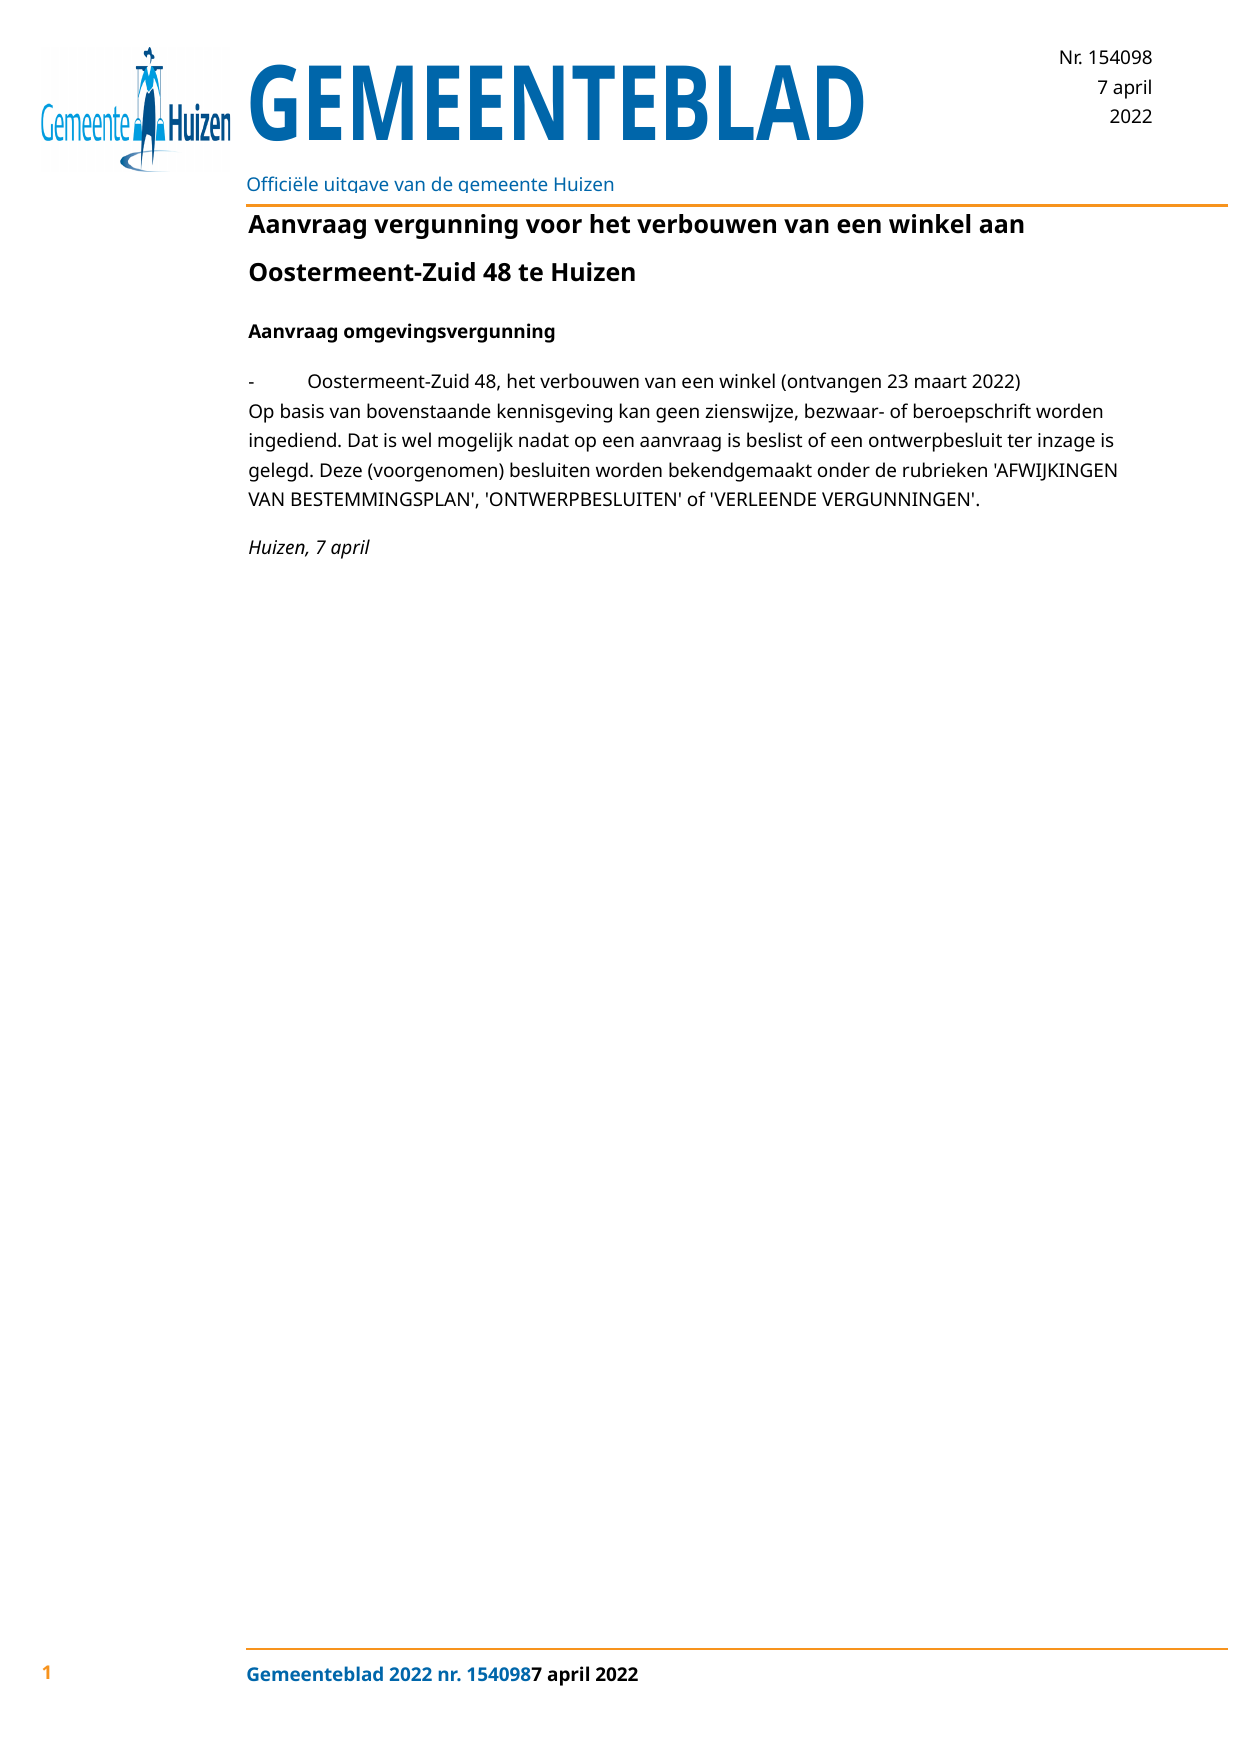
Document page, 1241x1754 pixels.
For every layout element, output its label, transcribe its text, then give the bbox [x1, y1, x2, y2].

list Oostermeent-Zuid 48, het verbouwen van een winkel (ontvangen 23 maart 2022) [248, 368, 1152, 394]
text Aanvraag vergunning voor het verbouwen van een winkel aan Oostermeent-Zuid 48 te Huizen [248, 207, 1152, 288]
text Huizen, 7 april [248, 534, 1152, 560]
text Op basis van bovenstaande kennisgeving kan geen zienswijze, bezwaar- of beroepschrift worden ingediend. Dat is wel mogelijk nadat op een aanvraag is beslist of een ontwerpbesluit ter inzage is gelegd. Deze (voorgenomen) besluiten worden bekendgemaakt onder de rubrieken 'AFWIJKINGEN VAN BESTEMMINGSPLAN', 'ONTWERPBESLUITEN' of 'VERLEENDE VERGUNNINGEN'. [248, 398, 1152, 512]
text Aanvraag omgevingsvergunning [248, 318, 1152, 344]
picture [41, 47, 231, 172]
